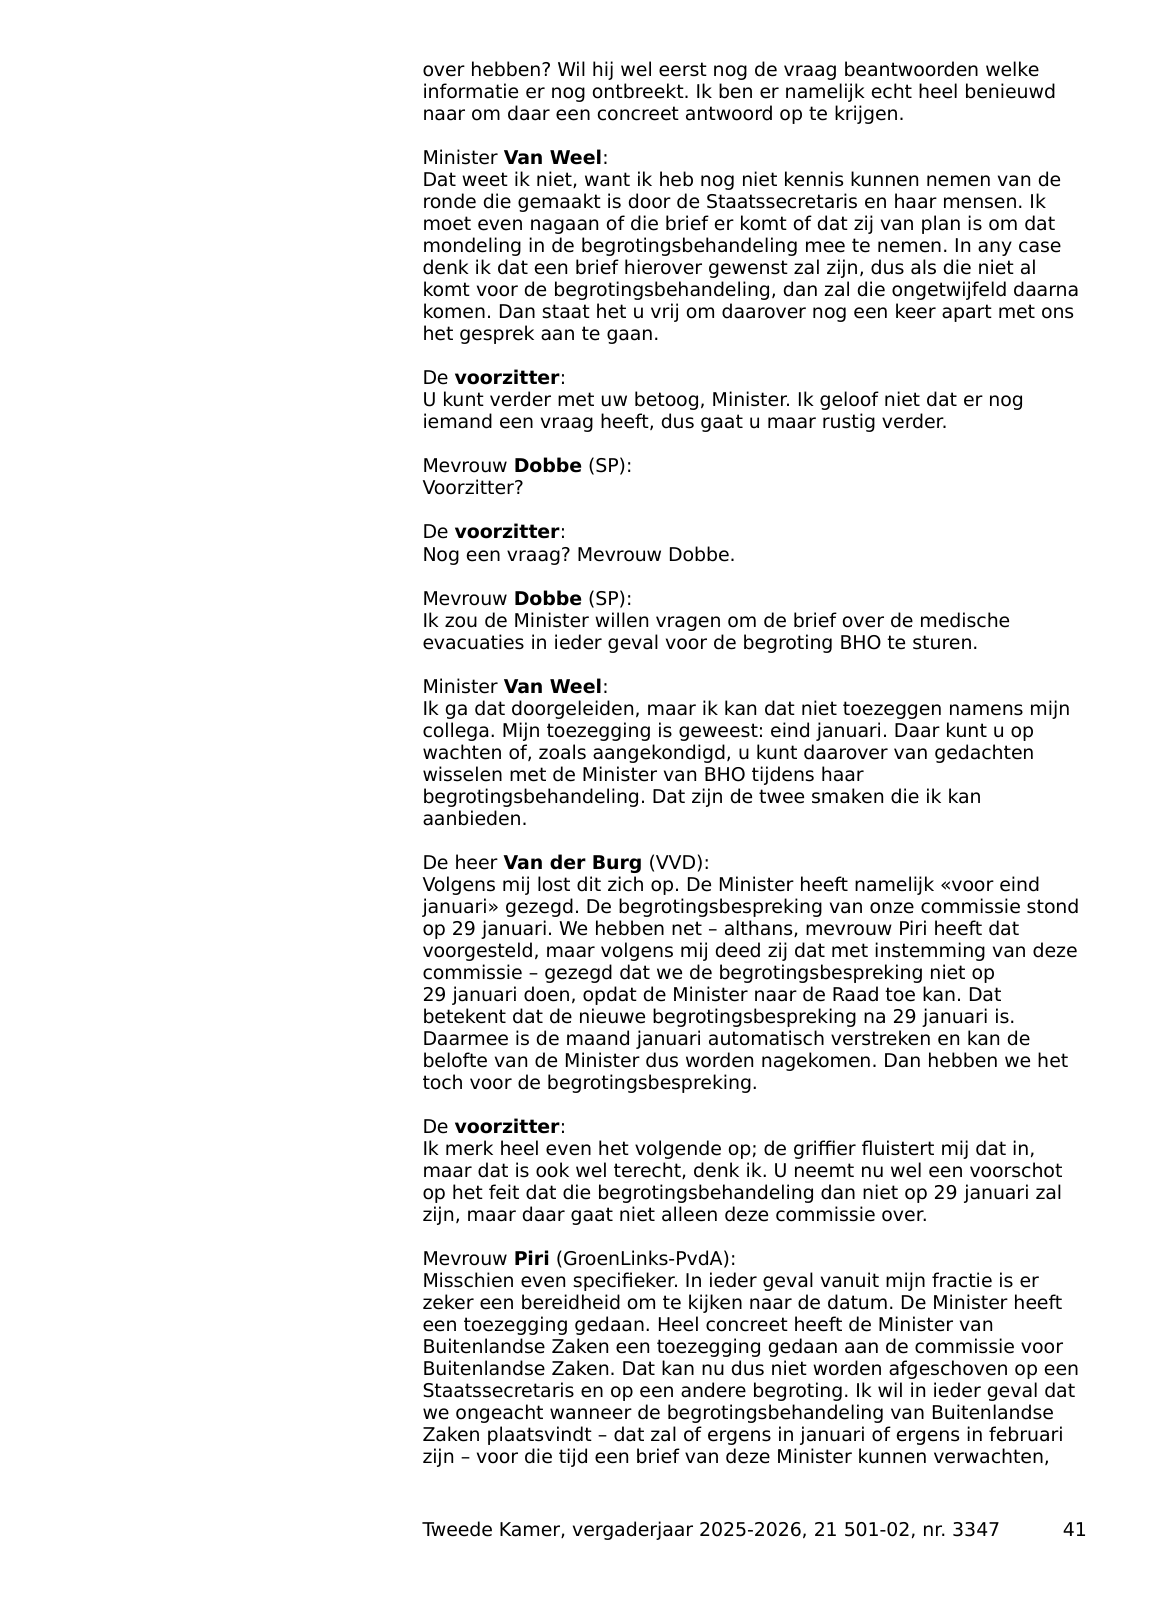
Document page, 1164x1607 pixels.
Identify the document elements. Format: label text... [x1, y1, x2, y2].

text Nog een vraag? Mevrouw Dobbe. [422, 543, 1087, 565]
text Ik zou de Minister willen vragen om de brief over de medische evacuaties in ieder geval voor de begroting BHO te sturen. [422, 609, 1087, 653]
text Dat weet ik niet, want ik heb nog niet kennis kunnen nemen van de ronde die gemaakt is door de Staatssecretaris en haar mensen. Ik moet even nagaan of die brief er komt of dat zij van plan is om dat mondeling in de begrotingsbehandeling mee te nemen. In any case denk ik dat een brief hierover gewenst zal zijn, dus als die niet al komt voor de begrotingsbehandeling, dan zal die ongetwijfeld daarna komen. Dan staat het u vrij om daarover nog een keer apart met ons het gesprek aan te gaan. [422, 169, 1087, 345]
text Minister Van Weel: [422, 147, 1087, 169]
text Ik ga dat doorgeleiden, maar ik kan dat niet toezeggen namens mijn collega. Mijn toezegging is geweest: eind januari. Daar kunt u op wachten of, zoals aangekondigd, u kunt daarover van gedachten wisselen met de Minister van BHO tijdens haar begrotingsbehandeling. Dat zijn de twee smaken die ik kan aanbieden. [422, 698, 1087, 829]
text De heer Van der Burg (VVD): [422, 852, 1087, 874]
text Ik merk heel even het volgende op; de griffier fluistert mij dat in, maar dat is ook wel terecht, denk ik. U neemt nu wel een voorschot op het feit dat die begrotingsbehandeling dan niet op 29 januari zal zijn, maar daar gaat niet alleen deze commissie over. [422, 1138, 1087, 1226]
text over hebben? Wil hij wel eerst nog de vraag beantwoorden welke informatie er nog ontbreekt. Ik ben er namelijk echt heel benieuwd naar om daar een concreet antwoord op te krijgen. [422, 59, 1087, 125]
text De voorzitter: [422, 367, 1087, 389]
text Mevrouw Piri (GroenLinks-PvdA): [422, 1248, 1087, 1270]
text Misschien even specifieker. In ieder geval vanuit mijn fractie is er zeker een bereidheid om te kijken naar de datum. De Minister heeft een toezegging gedaan. Heel concreet heeft de Minister van Buitenlandse Zaken een toezegging gedaan aan de commissie voor Buitenlandse Zaken. Dat kan nu dus niet worden afgeschoven op een Staatssecretaris en op een andere begroting. Ik wil in ieder geval dat we ongeacht wanneer de begrotingsbehandeling van Buitenlandse Zaken plaatsvindt – dat zal of ergens in januari of ergens in februari zijn – voor die tijd een brief van deze Minister kunnen verwachten, [422, 1270, 1087, 1468]
text De voorzitter: [422, 1116, 1087, 1138]
text De voorzitter: [422, 521, 1087, 543]
text Mevrouw Dobbe (SP): [422, 588, 1087, 609]
text Minister Van Weel: [422, 676, 1087, 698]
text Volgens mij lost dit zich op. De Minister heeft namelijk «voor eind januari» gezegd. De begrotingsbespreking van onze commissie stond op 29 januari. We hebben net – althans, mevrouw Piri heeft dat voorgesteld, maar volgens mij deed zij dat met instemming van deze commissie – gezegd dat we de begrotingsbespreking niet op 29 januari doen, opdat de Minister naar de Raad toe kan. Dat betekent dat de nieuwe begrotingsbespreking na 29 januari is. Daarmee is de maand januari automatisch verstreken en kan de belofte van de Minister dus worden nagekomen. Dan hebben we het toch voor de begrotingsbespreking. [422, 874, 1087, 1093]
text Voorzitter? [422, 477, 1087, 499]
text Mevrouw Dobbe (SP): [422, 455, 1087, 477]
text U kunt verder met uw betoog, Minister. Ik geloof niet dat er nog iemand een vraag heeft, dus gaat u maar rustig verder. [422, 389, 1087, 433]
